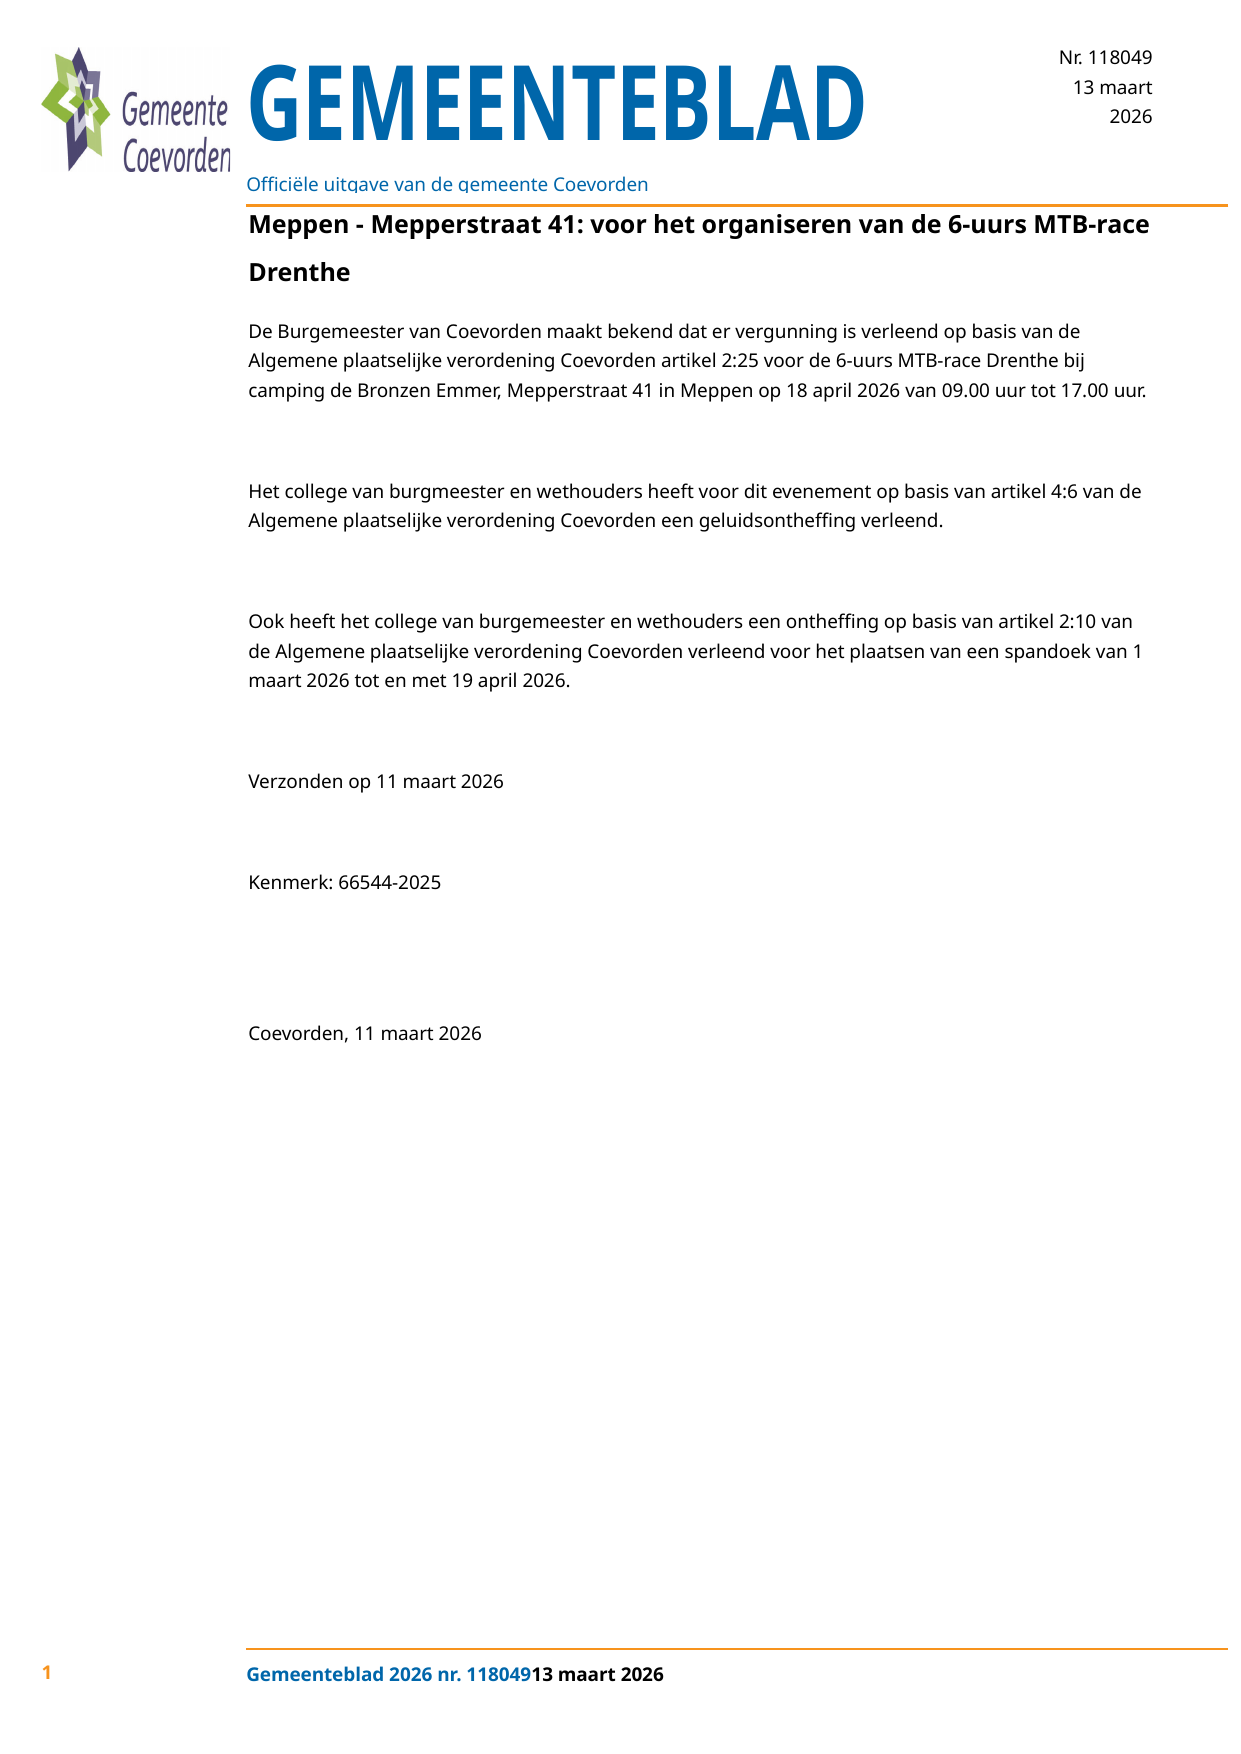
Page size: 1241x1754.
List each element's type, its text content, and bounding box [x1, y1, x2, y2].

picture [41, 47, 231, 172]
text De Burgemeester van Coevorden maakt bekend dat er vergunning is verleend op basis van de Algemene plaatselijke verordening Coevorden artikel 2:25 voor de 6-uurs MTB-race Drenthe bij camping de Bronzen Emmer, Mepperstraat 41 in Meppen op 18 april 2026 van 09.00 uur tot 17.00 uur. [248, 318, 1152, 403]
text Coevorden, 11 maart 2026 [248, 1020, 1152, 1046]
text Verzonden op 11 maart 2026 [248, 768, 1152, 794]
text Ook heeft het college van burgemeester en wethouders een ontheffing op basis van artikel 2:10 van de Algemene plaatselijke verordening Coevorden verleend voor het plaatsen van een spandoek van 1 maart 2026 tot en met 19 april 2026. [248, 608, 1152, 693]
text Het college van burgmeester en wethouders heeft voor dit evenement op basis van artikel 4:6 van de Algemene plaatselijke verordening Coevorden een geluidsontheffing verleend. [248, 478, 1152, 533]
text Meppen - Mepperstraat 41: voor het organiseren van de 6-uurs MTB-race Drenthe [248, 207, 1152, 288]
text Kenmerk: 66544-2025 [248, 869, 1152, 895]
